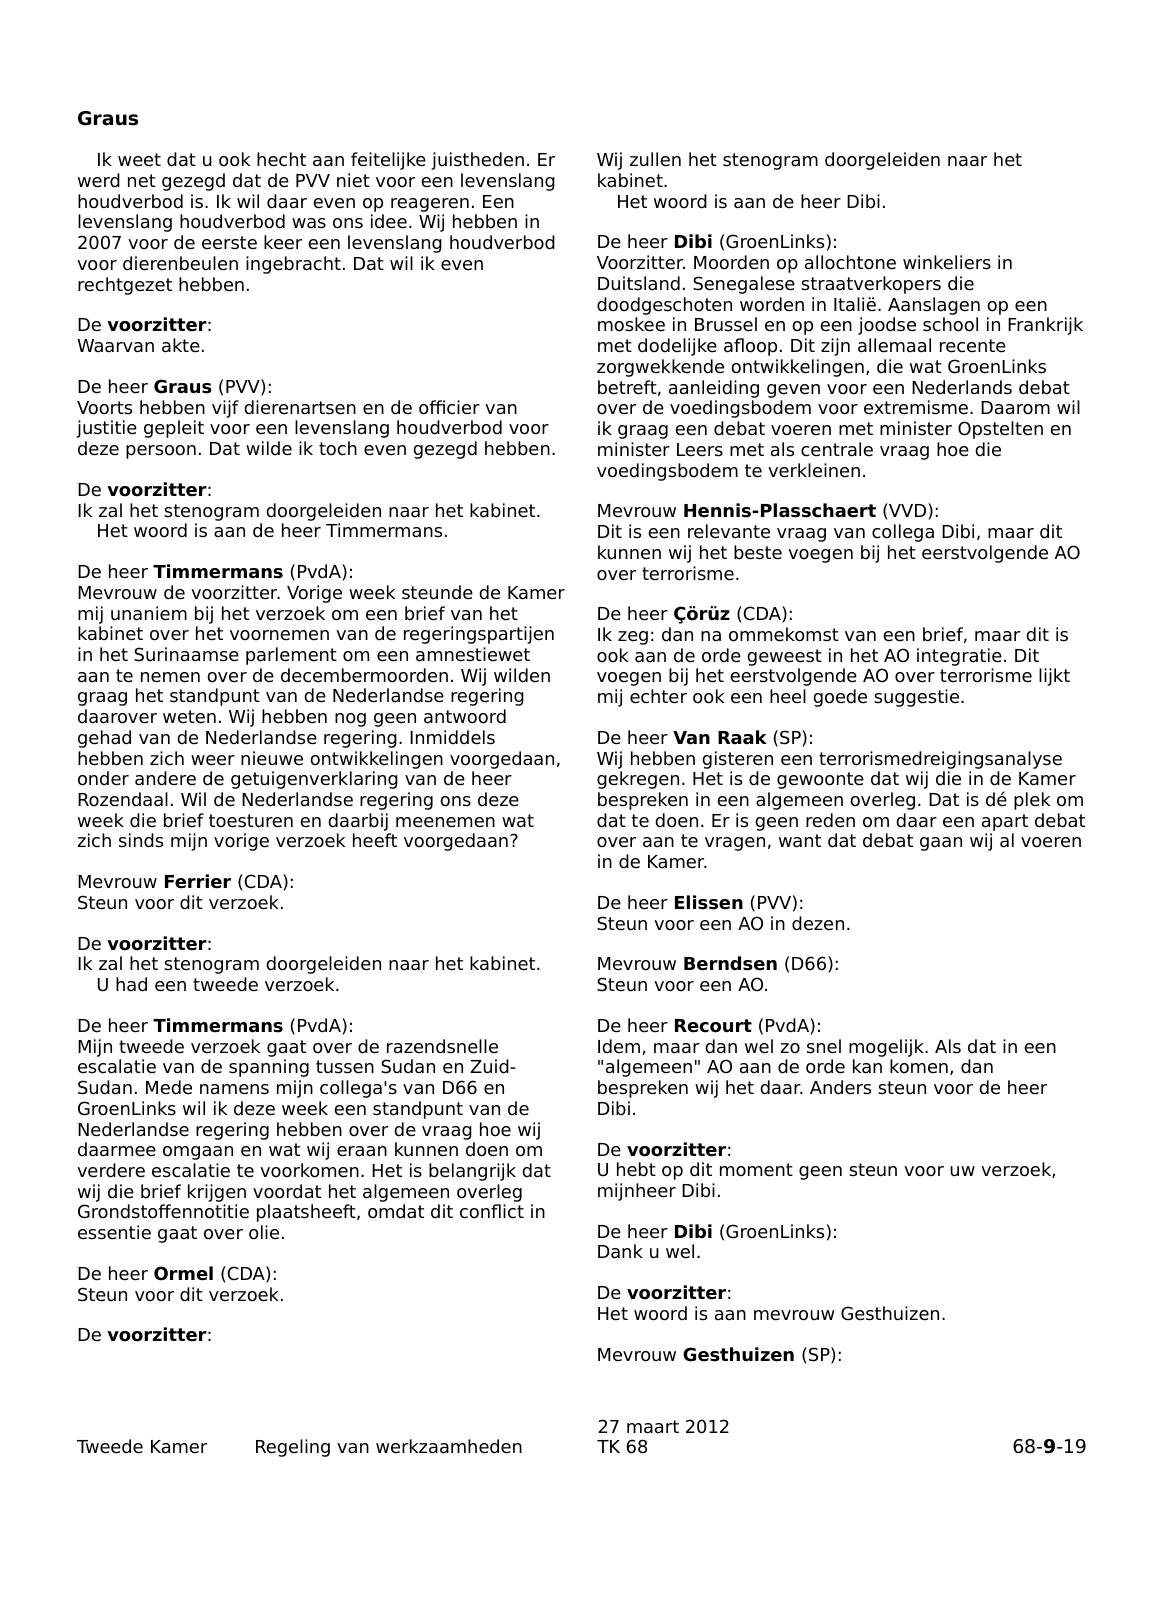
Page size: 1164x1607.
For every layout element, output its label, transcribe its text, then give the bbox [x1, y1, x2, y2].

text De heer Graus (PVV): [77, 377, 567, 397]
text Het woord is aan de heer Timmermans. [77, 521, 567, 542]
text U hebt op dit moment geen steun voor uw verzoek, mijnheer Dibi. [596, 1160, 1087, 1202]
text De heer Timmermans (PvdA): [77, 1016, 567, 1036]
text De voorzitter: [596, 1283, 1087, 1304]
text Wij hebben gisteren een terrorismedreigingsanalyse gekregen. Het is de gewoonte dat wij die in de Kamer bespreken in een algemeen overleg. Dat is dé plek om dat te doen. Er is geen reden om daar een apart debat over aan te vragen, want dat debat gaan wij al voeren in de Kamer. [596, 748, 1087, 873]
text Het woord is aan de heer Dibi. [596, 192, 1087, 212]
text De voorzitter: [77, 1325, 567, 1346]
text Mijn tweede verzoek gaat over de razendsnelle escalatie van de spanning tussen Sudan en Zuid-Sudan. Mede namens mijn collega's van D66 en GroenLinks wil ik deze week een standpunt van de Nederlandse regering hebben over de vraag hoe wij daarmee omgaan en wat wij eraan kunnen doen om verdere escalatie te voorkomen. Het is belangrijk dat wij die brief krijgen voordat het algemeen overleg Grondstoffennotitie plaatsheeft, omdat dit conflict in essentie gaat over olie. [77, 1036, 567, 1244]
text Ik zeg: dan na ommekomst van een brief, maar dit is ook aan de orde geweest in het AO integratie. Dit voegen bij het eerstvolgende AO over terrorisme lijkt mij echter ook een heel goede suggestie. [596, 625, 1087, 708]
text U had een tweede verzoek. [77, 975, 567, 996]
text Idem, maar dan wel zo snel mogelijk. Als dat in een "algemeen" AO aan de orde kan komen, dan bespreken wij het daar. Anders steun voor de heer Dibi. [596, 1036, 1087, 1119]
text Steun voor een AO. [596, 975, 1087, 996]
text De heer Çörüz (CDA): [596, 604, 1087, 625]
text De heer Van Raak (SP): [596, 728, 1087, 748]
text Mevrouw Berndsen (D66): [596, 954, 1087, 975]
text Mevrouw de voorzitter. Vorige week steunde de Kamer mij unaniem bij het verzoek om een brief van het kabinet over het voornemen van de regeringspartijen in het Surinaamse parlement om een amnestiewet aan te nemen over de decembermoorden. Wij wilden graag het standpunt van de Nederlandse regering daarover weten. Wij hebben nog geen antwoord gehad van de Nederlandse regering. Inmiddels hebben zich weer nieuwe ontwikkelingen voorgedaan, onder andere de getuigenverklaring van de heer Rozendaal. Wil de Nederlandse regering ons deze week die brief toesturen en daarbij meenemen wat zich sinds mijn vorige verzoek heeft voorgedaan? [77, 583, 567, 852]
text De heer Ormel (CDA): [77, 1264, 567, 1284]
text Wij zullen het stenogram doorgeleiden naar het kabinet. [596, 150, 1087, 192]
text Voorzitter. Moorden op allochtone winkeliers in Duitsland. Senegalese straatverkopers die doodgeschoten worden in Italië. Aanslagen op een moskee in Brussel en op een joodse school in Frankrijk met dodelijke afloop. Dit zijn allemaal recente zorgwekkende ontwikkelingen, die wat GroenLinks betreft, aanleiding geven voor een Nederlands debat over de voedingsbodem voor extremisme. Daarom wil ik graag een debat voeren met minister Opstelten en minister Leers met als centrale vraag hoe die voedingsbodem te verkleinen. [596, 253, 1087, 481]
text Mevrouw Ferrier (CDA): [77, 872, 567, 893]
text Dank u wel. [596, 1242, 1087, 1263]
text De heer Dibi (GroenLinks): [596, 232, 1087, 253]
text Mevrouw Hennis-Plasschaert (VVD): [596, 501, 1087, 522]
text De heer Elissen (PVV): [596, 893, 1087, 913]
text Waarvan akte. [77, 336, 567, 357]
text Mevrouw Gesthuizen (SP): [596, 1344, 1087, 1365]
text Steun voor dit verzoek. [77, 1284, 567, 1305]
text De voorzitter: [77, 933, 567, 954]
text Ik weet dat u ook hecht aan feitelijke juistheden. Er werd net gezegd dat de PVV niet voor een levenslang houdverbod is. Ik wil daar even op reageren. Een levenslang houdverbod was ons idee. Wij hebben in 2007 voor de eerste keer een levenslang houdverbod voor dierenbeulen ingebracht. Dat wil ik even rechtgezet hebben. [77, 150, 567, 295]
text Voorts hebben vijf dierenartsen en de officier van justitie gepleit voor een levenslang houdverbod voor deze persoon. Dat wilde ik toch even gezegd hebben. [77, 397, 567, 460]
text Ik zal het stenogram doorgeleiden naar het kabinet. [77, 954, 567, 975]
text Het woord is aan mevrouw Gesthuizen. [596, 1304, 1087, 1324]
text Ik zal het stenogram doorgeleiden naar het kabinet. [77, 500, 567, 521]
text De heer Timmermans (PvdA): [77, 562, 567, 583]
text De voorzitter: [77, 315, 567, 336]
text De heer Recourt (PvdA): [596, 1016, 1087, 1036]
text De voorzitter: [77, 480, 567, 500]
text De heer Dibi (GroenLinks): [596, 1222, 1087, 1242]
text De voorzitter: [596, 1139, 1087, 1160]
text Steun voor dit verzoek. [77, 893, 567, 913]
text Dit is een relevante vraag van collega Dibi, maar dit kunnen wij het beste voegen bij het eerstvolgende AO over terrorisme. [596, 522, 1087, 584]
text Steun voor een AO in dezen. [596, 913, 1087, 934]
